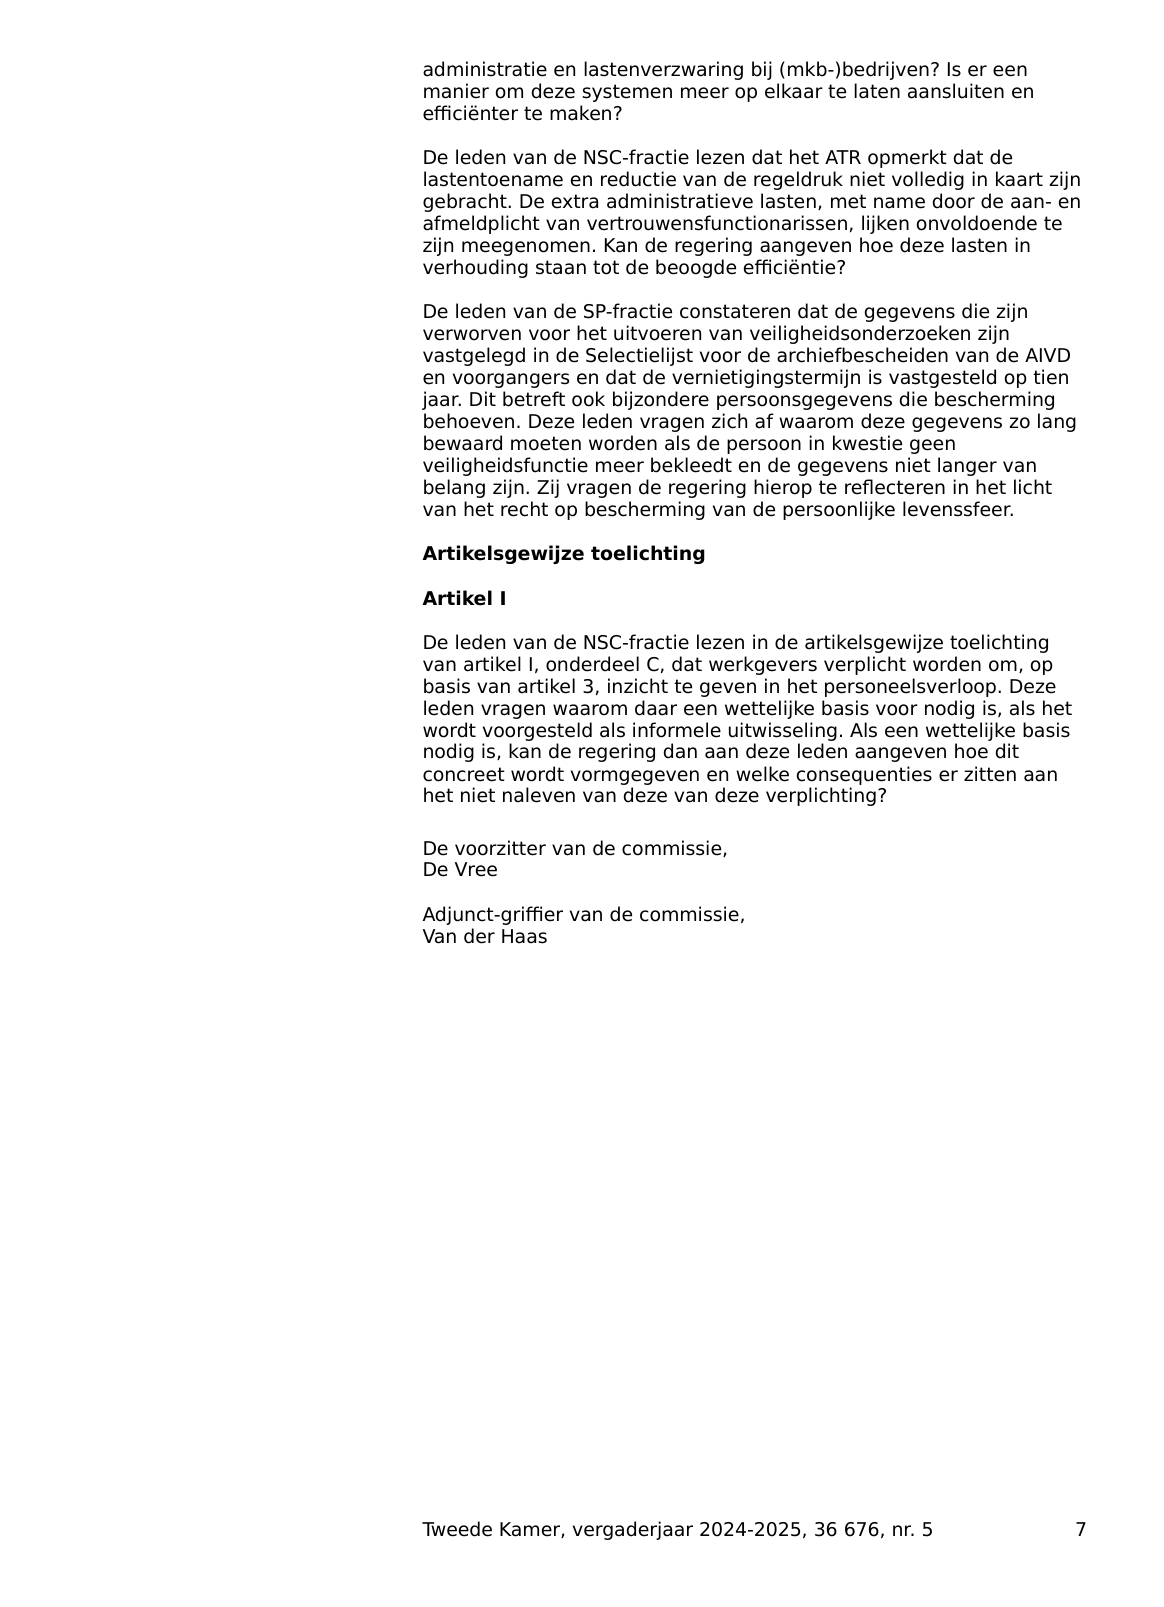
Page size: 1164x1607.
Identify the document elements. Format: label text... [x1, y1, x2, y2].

text De voorzitter van de commissie, De Vree [422, 837, 1087, 881]
text administratie en lastenverzwaring bij (mkb-)bedrijven? Is er een manier om deze systemen meer op elkaar te laten aansluiten en efficiënter te maken? [422, 59, 1087, 125]
text Adjunct-griffier van de commissie, Van der Haas [422, 903, 1087, 947]
text De leden van de NSC-fractie lezen in de artikelsgewijze toelichting van artikel I, onderdeel C, dat werkgevers verplicht worden om, op basis van artikel 3, inzicht te geven in het personeelsverloop. Deze leden vragen waarom daar een wettelijke basis voor nodig is, als het wordt voorgesteld als informele uitwisseling. Als een wettelijke basis nodig is, kan de regering dan aan deze leden aangeven hoe dit concreet wordt vormgegeven en welke consequenties er zitten aan het niet naleven van deze van deze verplichting? [422, 632, 1087, 807]
text De leden van de SP-fractie constateren dat de gegevens die zijn verworven voor het uitvoeren van veiligheidsonderzoeken zijn vastgelegd in de Selectielijst voor de archiefbescheiden van de AIVD en voorgangers en dat de vernietigingstermijn is vastgesteld op tien jaar. Dit betreft ook bijzondere persoonsgegevens die bescherming behoeven. Deze leden vragen zich af waarom deze gegevens zo lang bewaard moeten worden als de persoon in kwestie geen veiligheidsfunctie meer bekleedt en de gegevens niet langer van belang zijn. Zij vragen de regering hierop te reflecteren in het licht van het recht op bescherming van de persoonlijke levenssfeer. [422, 301, 1087, 521]
subtitle Artikel I [422, 587, 1087, 609]
text De leden van de NSC-fractie lezen dat het ATR opmerkt dat de lastentoename en reductie van de regeldruk niet volledig in kaart zijn gebracht. De extra administratieve lasten, met name door de aan- en afmeldplicht van vertrouwensfunctionarissen, lijken onvoldoende te zijn meegenomen. Kan de regering aangeven hoe deze lasten in verhouding staan tot de beoogde efficiëntie? [422, 147, 1087, 279]
subtitle Artikelsgewijze toelichting [422, 543, 1087, 565]
